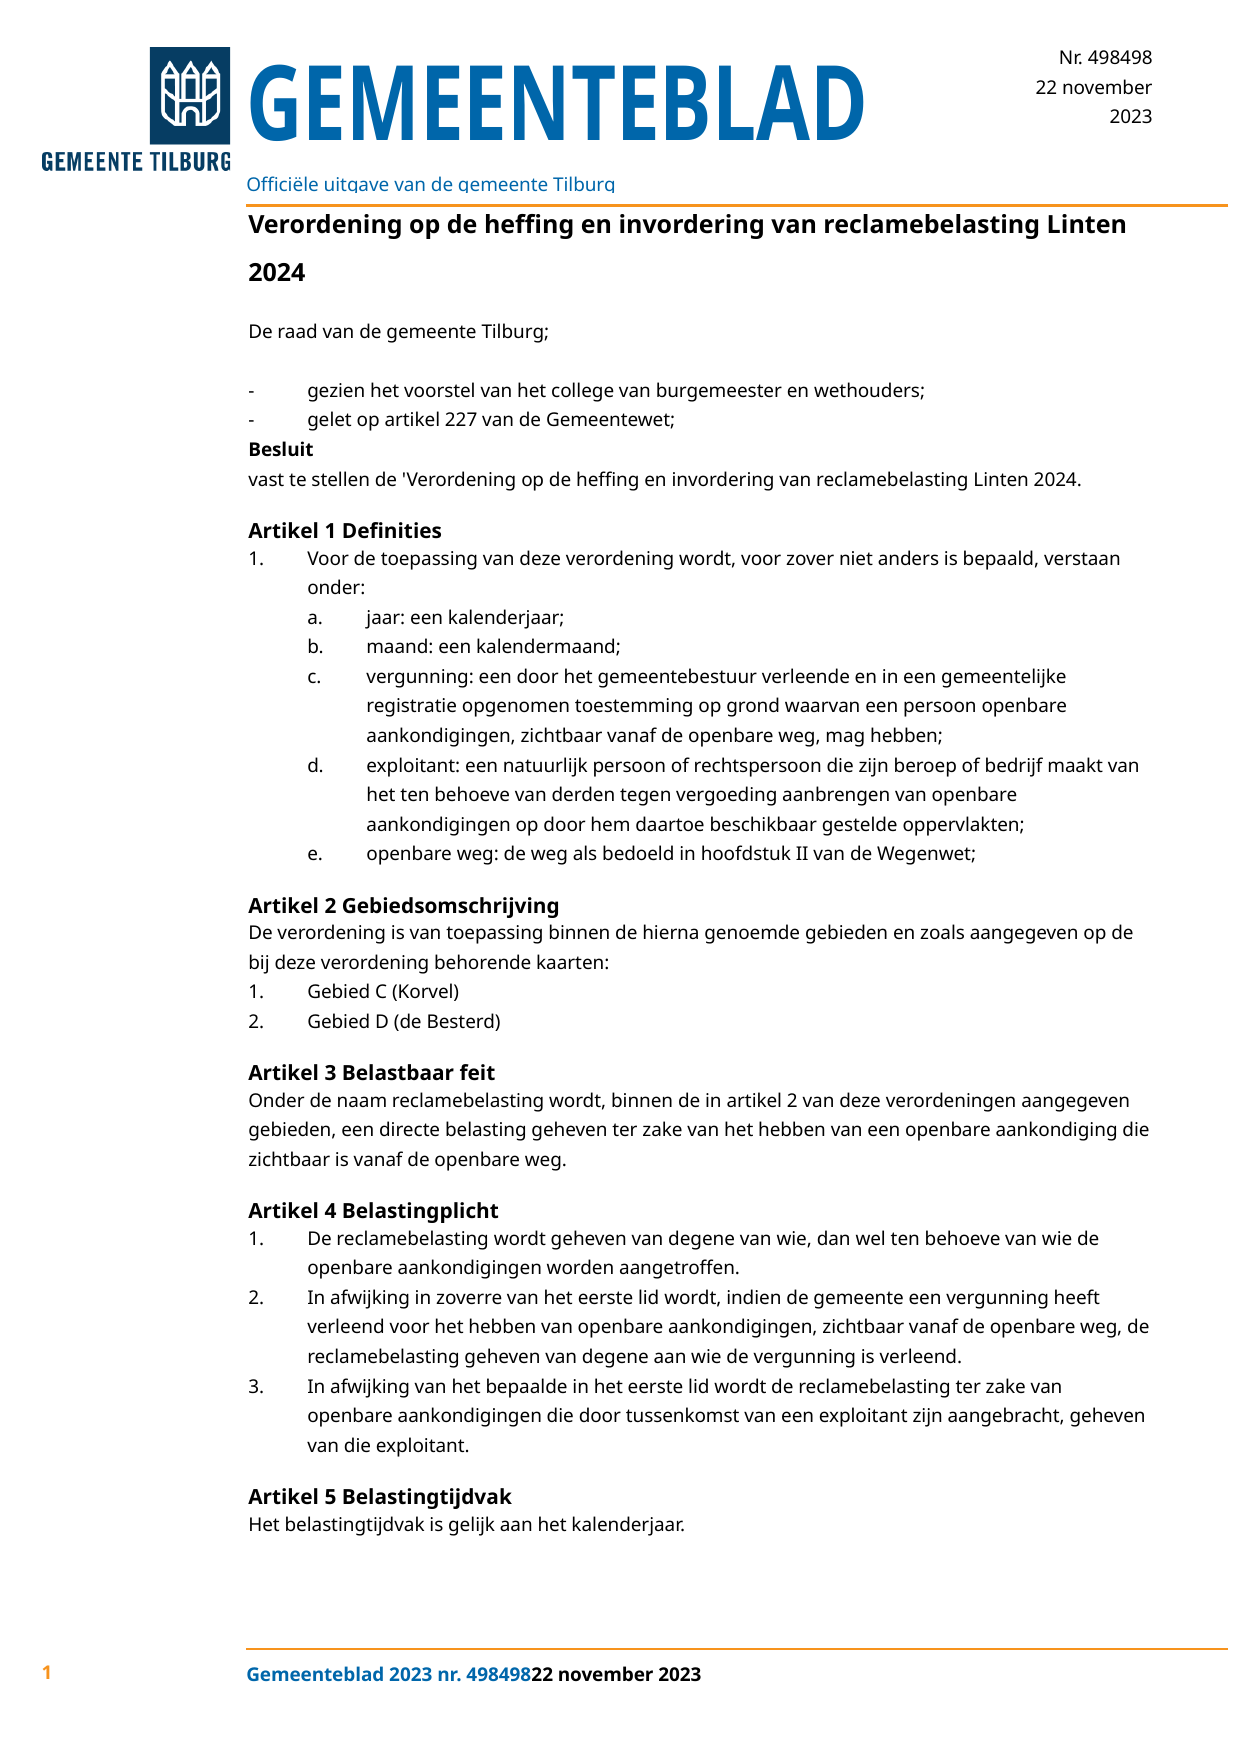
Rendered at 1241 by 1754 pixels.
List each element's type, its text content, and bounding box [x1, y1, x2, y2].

text De verordening is van toepassing binnen de hierna genoemde gebieden en zoals aangegeven op de bij deze verordening behorende kaarten: [248, 919, 1152, 975]
text Artikel 4 Belastingplicht [248, 1197, 1152, 1225]
list Gebied C (Korvel) [248, 978, 1152, 1004]
text Artikel 1 Definities [248, 516, 1152, 545]
list gelet op artikel 227 van de Gemeentewet; [248, 407, 1152, 432]
text Artikel 5 Belastingtijdvak [248, 1482, 1152, 1511]
text Artikel 2 Gebiedsomschrijving [248, 891, 1152, 919]
list gezien het voorstel van het college van burgemeester en wethouders; [248, 377, 1152, 403]
text Het belastingtijdvak is gelijk aan het kalenderjaar. [248, 1511, 1152, 1537]
list In afwijking van het bepaalde in het eerste lid wordt de reclamebelasting ter zake van openbare aankondigingen die door tussenkomst van een exploitant zijn aangebracht, geheven van die exploitant. [248, 1373, 1152, 1458]
list In afwijking in zoverre van het eerste lid wordt, indien de gemeente een vergunning heeft verleend voor het hebben van openbare aankondigingen, zichtbaar vanaf de openbare weg, de reclamebelasting geheven van degene aan wie de vergunning is verleend. [248, 1284, 1152, 1369]
list Voor de toepassing van deze verordening wordt, voor zover niet anders is bepaald, verstaan onder: [248, 545, 1152, 600]
text De raad van de gemeente Tilburg; [248, 318, 1152, 344]
text vast te stellen de 'Verordening op de heffing en invordering van reclamebelasting Linten 2024. [248, 466, 1152, 492]
text Besluit [248, 436, 1152, 462]
list exploitant: een natuurlijk persoon of rechtspersoon die zijn beroep of bedrijf maakt van het ten behoeve van derden tegen vergoeding aanbrengen van openbare aankondigingen op door hem daartoe beschikbaar gestelde oppervlakten; [307, 752, 1152, 837]
text Artikel 3 Belastbaar feit [248, 1058, 1152, 1087]
text Verordening op de heffing en invordering van reclamebelasting Linten 2024 [248, 207, 1152, 288]
list vergunning: een door het gemeentebestuur verleende en in een gemeentelijke registratie opgenomen toestemming op grond waarvan een persoon openbare aankondigingen, zichtbaar vanaf de openbare weg, mag hebben; [307, 663, 1152, 748]
list De reclamebelasting wordt geheven van degene van wie, dan wel ten behoeve van wie de openbare aankondigingen worden aangetroffen. [248, 1225, 1152, 1280]
list openbare weg: de weg als bedoeld in hoofdstuk II van de Wegenwet; [307, 841, 1152, 866]
picture [41, 47, 231, 172]
list Gebied D (de Besterd) [248, 1008, 1152, 1034]
list maand: een kalendermaand; [307, 633, 1152, 659]
text Onder de naam reclamebelasting wordt, binnen de in artikel 2 van deze verordeningen aangegeven gebieden, een directe belasting geheven ter zake van het hebben van een openbare aankondiging die zichtbaar is vanaf de openbare weg. [248, 1087, 1152, 1172]
list jaar: een kalenderjaar; [307, 604, 1152, 629]
